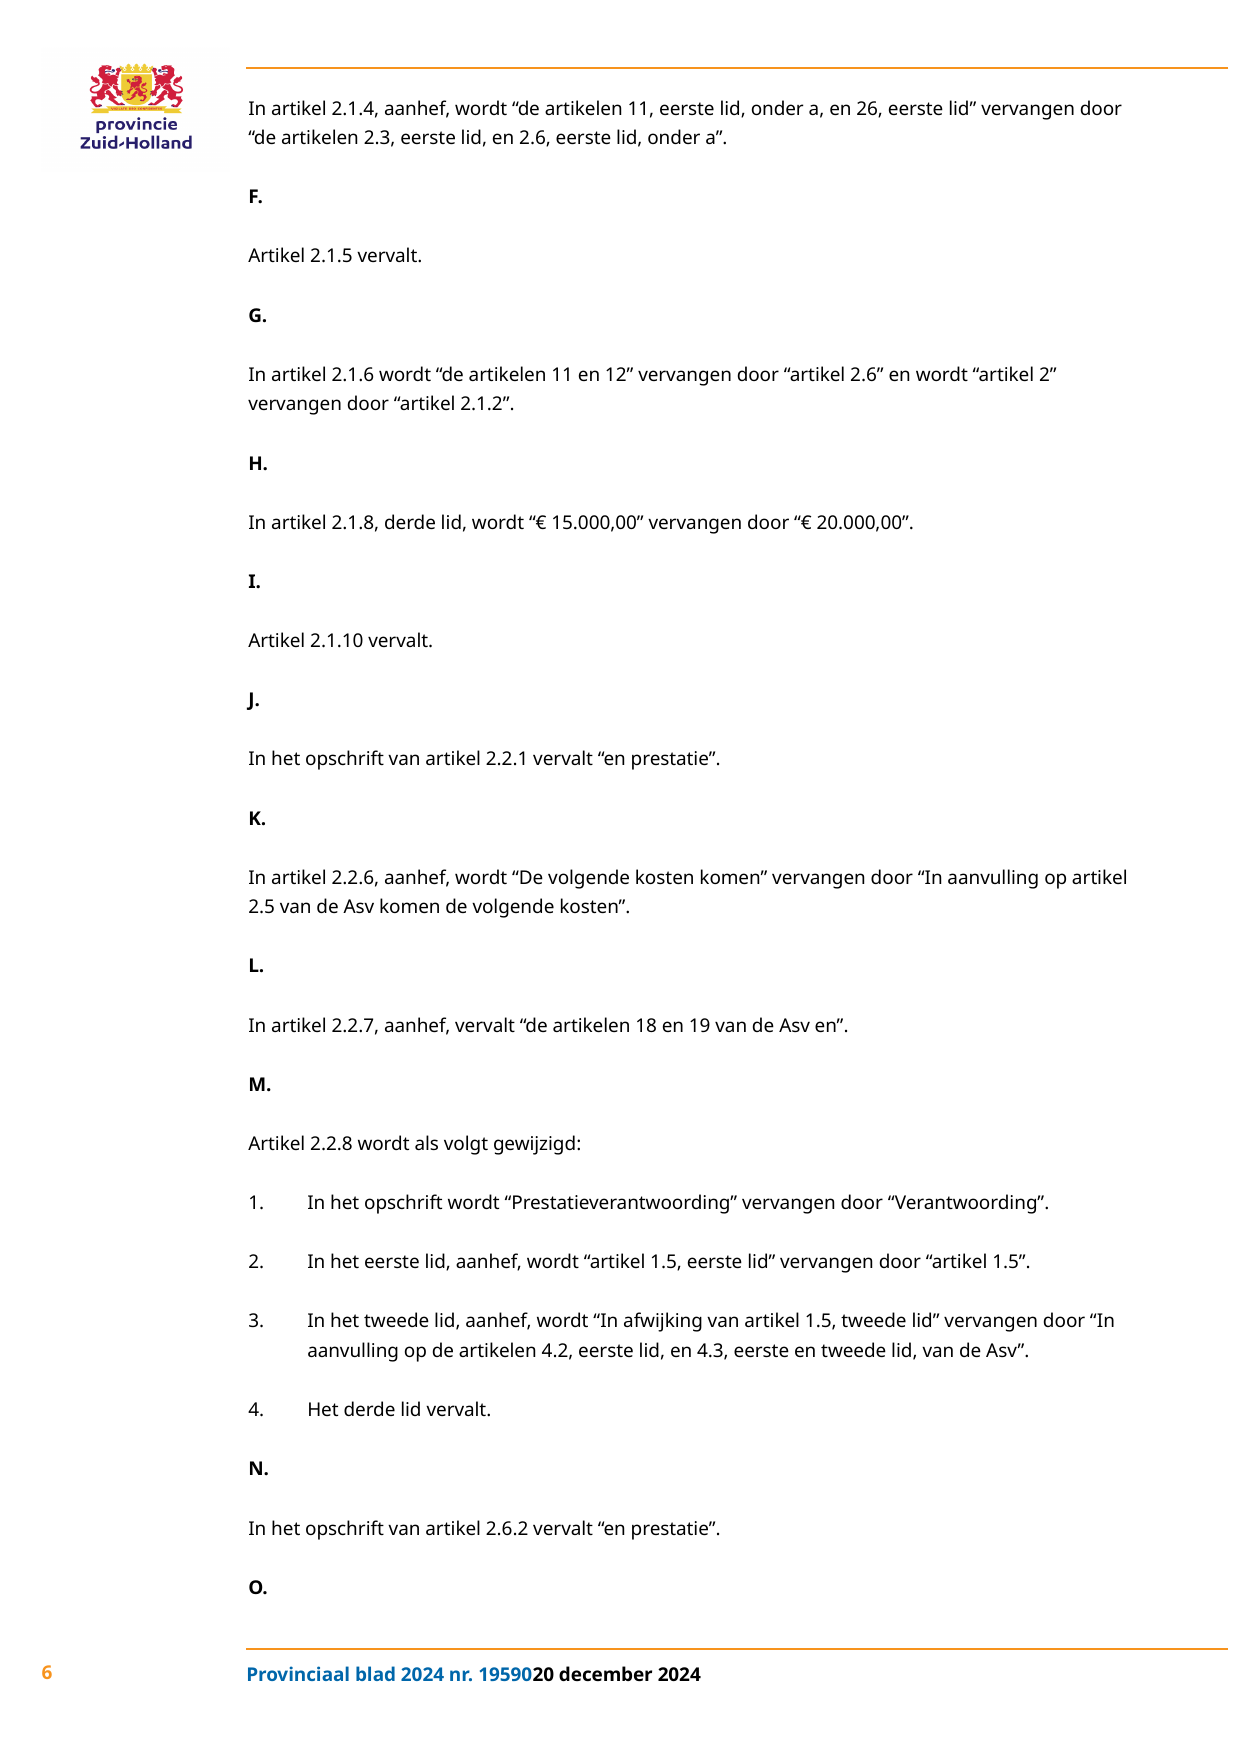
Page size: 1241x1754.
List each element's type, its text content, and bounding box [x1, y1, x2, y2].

text F. [248, 183, 1152, 209]
text H. [248, 450, 1152, 476]
list In het opschrift wordt “Prestatieverantwoording” vervangen door “Verantwoording”. [248, 1189, 1152, 1215]
text In artikel 2.1.8, derde lid, wordt “€ 15.000,00” vervangen door “€ 20.000,00”. [248, 509, 1152, 535]
text J. [248, 686, 1152, 712]
text In artikel 2.2.7, aanhef, vervalt “de artikelen 18 en 19 van de Asv en”. [248, 1012, 1152, 1038]
text In artikel 2.1.6 wordt “de artikelen 11 en 12” vervangen door “artikel 2.6” en wordt “artikel 2” vervangen door “artikel 2.1.2”. [248, 361, 1152, 416]
text I. [248, 568, 1152, 594]
text L. [248, 953, 1152, 978]
text In artikel 2.1.4, aanhef, wordt “de artikelen 11, eerste lid, onder a, en 26, eerste lid” vervangen door “de artikelen 2.3, eerste lid, en 2.6, eerste lid, onder a”. [248, 95, 1152, 150]
text In het opschrift van artikel 2.2.1 vervalt “en prestatie”. [248, 746, 1152, 771]
text G. [248, 302, 1152, 328]
text M. [248, 1071, 1152, 1097]
text Artikel 2.1.10 vervalt. [248, 627, 1152, 653]
text K. [248, 805, 1152, 831]
text In het opschrift van artikel 2.6.2 vervalt “en prestatie”. [248, 1515, 1152, 1541]
text N. [248, 1456, 1152, 1481]
text Artikel 2.1.5 vervalt. [248, 243, 1152, 268]
text In artikel 2.2.6, aanhef, wordt “De volgende kosten komen” vervangen door “In aanvulling op artikel 2.5 van de Asv komen de volgende kosten”. [248, 864, 1152, 919]
text O. [248, 1574, 1152, 1600]
list In het tweede lid, aanhef, wordt “In afwijking van artikel 1.5, tweede lid” vervangen door “In aanvulling op de artikelen 4.2, eerste lid, en 4.3, eerste en tweede lid, van de Asv”. [248, 1308, 1152, 1363]
list Het derde lid vervalt. [248, 1396, 1152, 1422]
text Artikel 2.2.8 wordt als volgt gewijzigd: [248, 1130, 1152, 1156]
picture [41, 47, 231, 172]
list In het eerste lid, aanhef, wordt “artikel 1.5, eerste lid” vervangen door “artikel 1.5”. [248, 1248, 1152, 1274]
